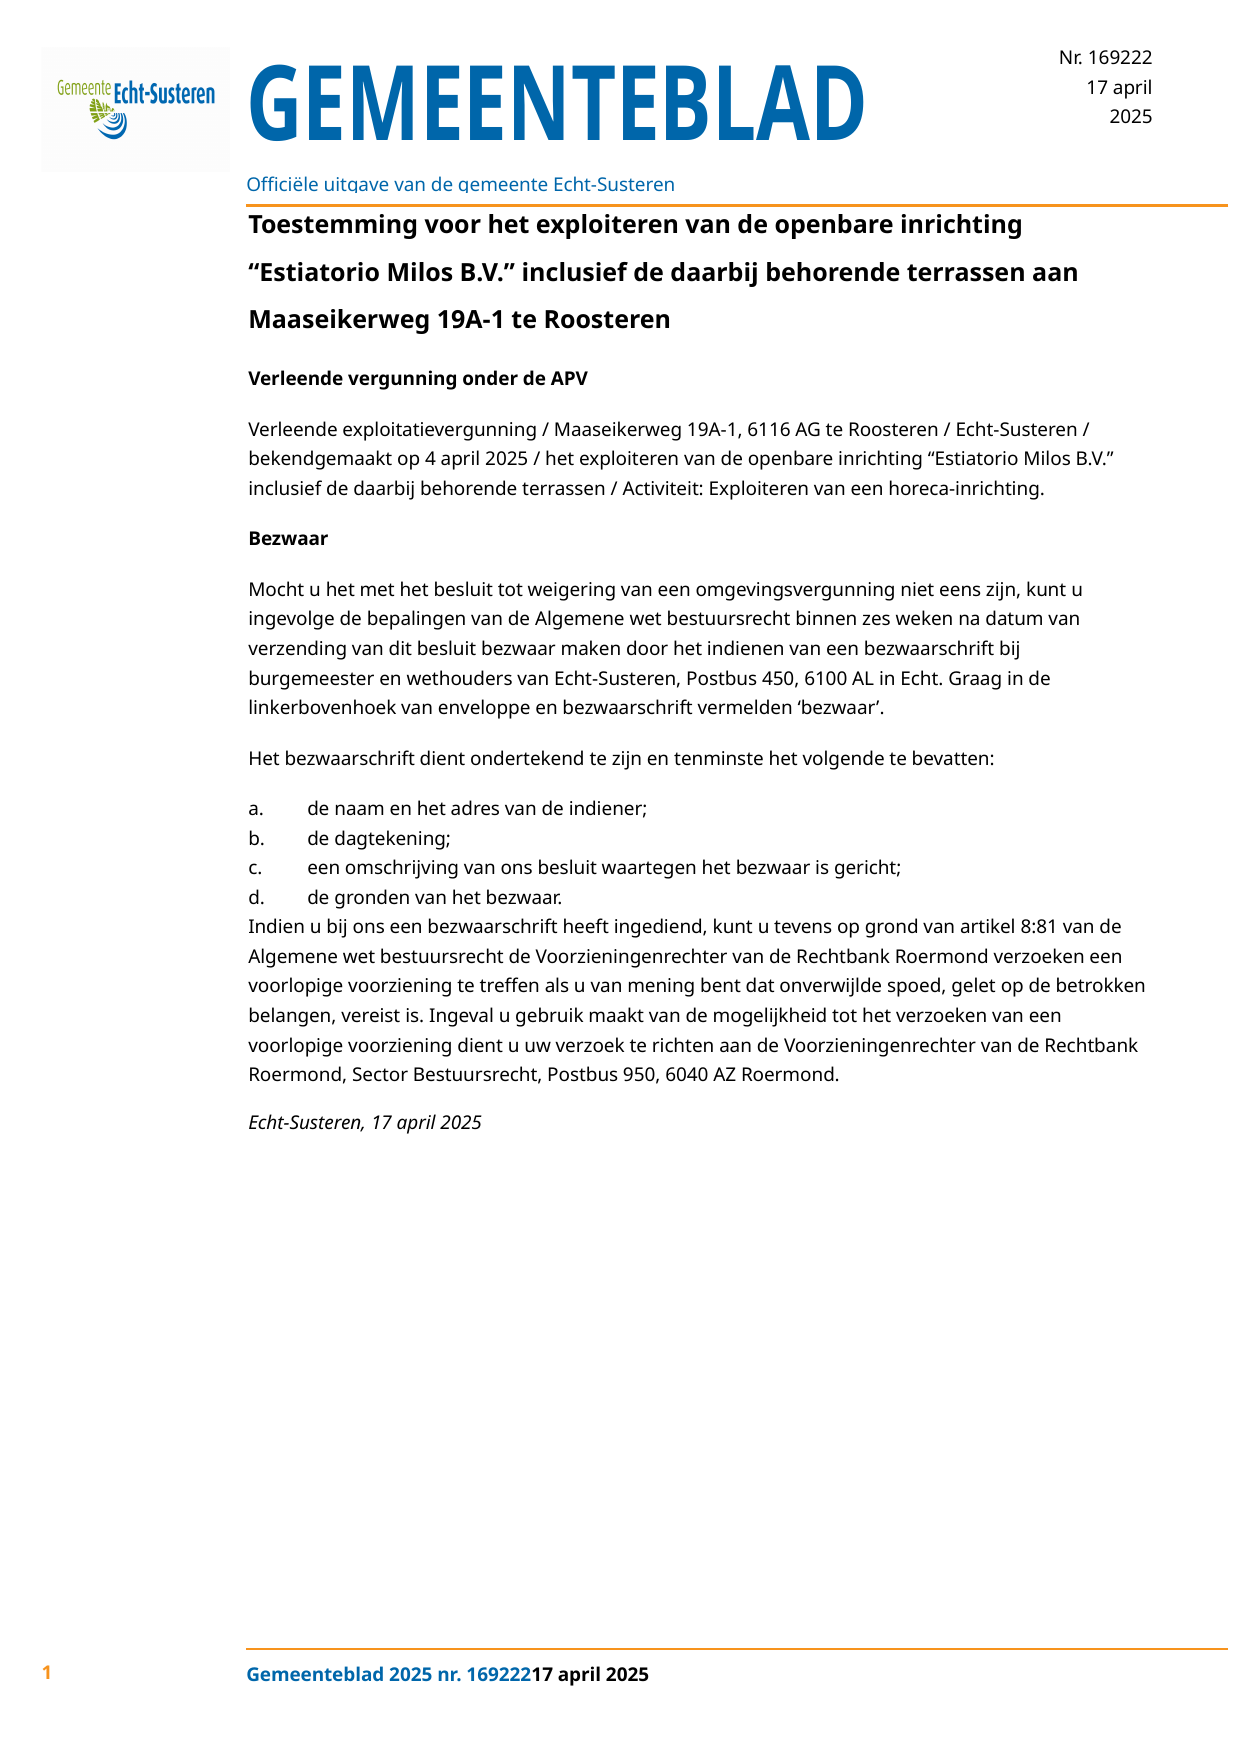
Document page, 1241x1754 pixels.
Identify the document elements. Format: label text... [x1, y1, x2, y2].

text Echt-Susteren, 17 april 2025 [248, 1109, 1152, 1135]
picture [41, 47, 231, 172]
list de gronden van het bezwaar. [248, 884, 1152, 909]
list de naam en het adres van de indiener; [248, 795, 1152, 821]
text Toestemming voor het exploiteren van de openbare inrichting “Estiatorio Milos B.V.” inclusief de daarbij behorende terrassen aan Maaseikerweg 19A-1 te Roosteren [248, 207, 1152, 336]
text Verleende exploitatievergunning / Maaseikerweg 19A-1, 6116 AG te Roosteren / Echt-Susteren / bekendgemaakt op 4 april 2025 / het exploiteren van de openbare inrichting “Estiatorio Milos B.V.” inclusief de daarbij behorende terrassen / Activiteit: Exploiteren van een horeca-inrichting. [248, 416, 1152, 501]
text Bezwaar [248, 526, 1152, 551]
text Het bezwaarschrift dient ondertekend te zijn en tenminste het volgende te bevatten: [248, 745, 1152, 770]
text Mocht u het met het besluit tot weigering van een omgevingsvergunning niet eens zijn, kunt u ingevolge de bepalingen van de Algemene wet bestuursrecht binnen zes weken na datum van verzending van dit besluit bezwaar maken door het indienen van een bezwaarschrift bij burgemeester en wethouders van Echt-Susteren, Postbus 450, 6100 AL in Echt. Graag in de linkerbovenhoek van enveloppe en bezwaarschrift vermelden ‘bezwaar’. [248, 576, 1152, 720]
list een omschrijving van ons besluit waartegen het bezwaar is gericht; [248, 854, 1152, 880]
text Indien u bij ons een bezwaarschrift heeft ingediend, kunt u tevens op grond van artikel 8:81 van de Algemene wet bestuursrecht de Voorzieningenrechter van de Rechtbank Roermond verzoeken een voorlopige voorziening te treffen als u van mening bent dat onverwijlde spoed, gelet op de betrokken belangen, vereist is. Ingeval u gebruik maakt van de mogelijkheid tot het verzoeken van een voorlopige voorziening dient u uw verzoek te richten aan de Voorzieningenrechter van de Rechtbank Roermond, Sector Bestuursrecht, Postbus 950, 6040 AZ Roermond. [248, 913, 1152, 1087]
text Verleende vergunning onder de APV [248, 366, 1152, 391]
list de dagtekening; [248, 825, 1152, 850]
